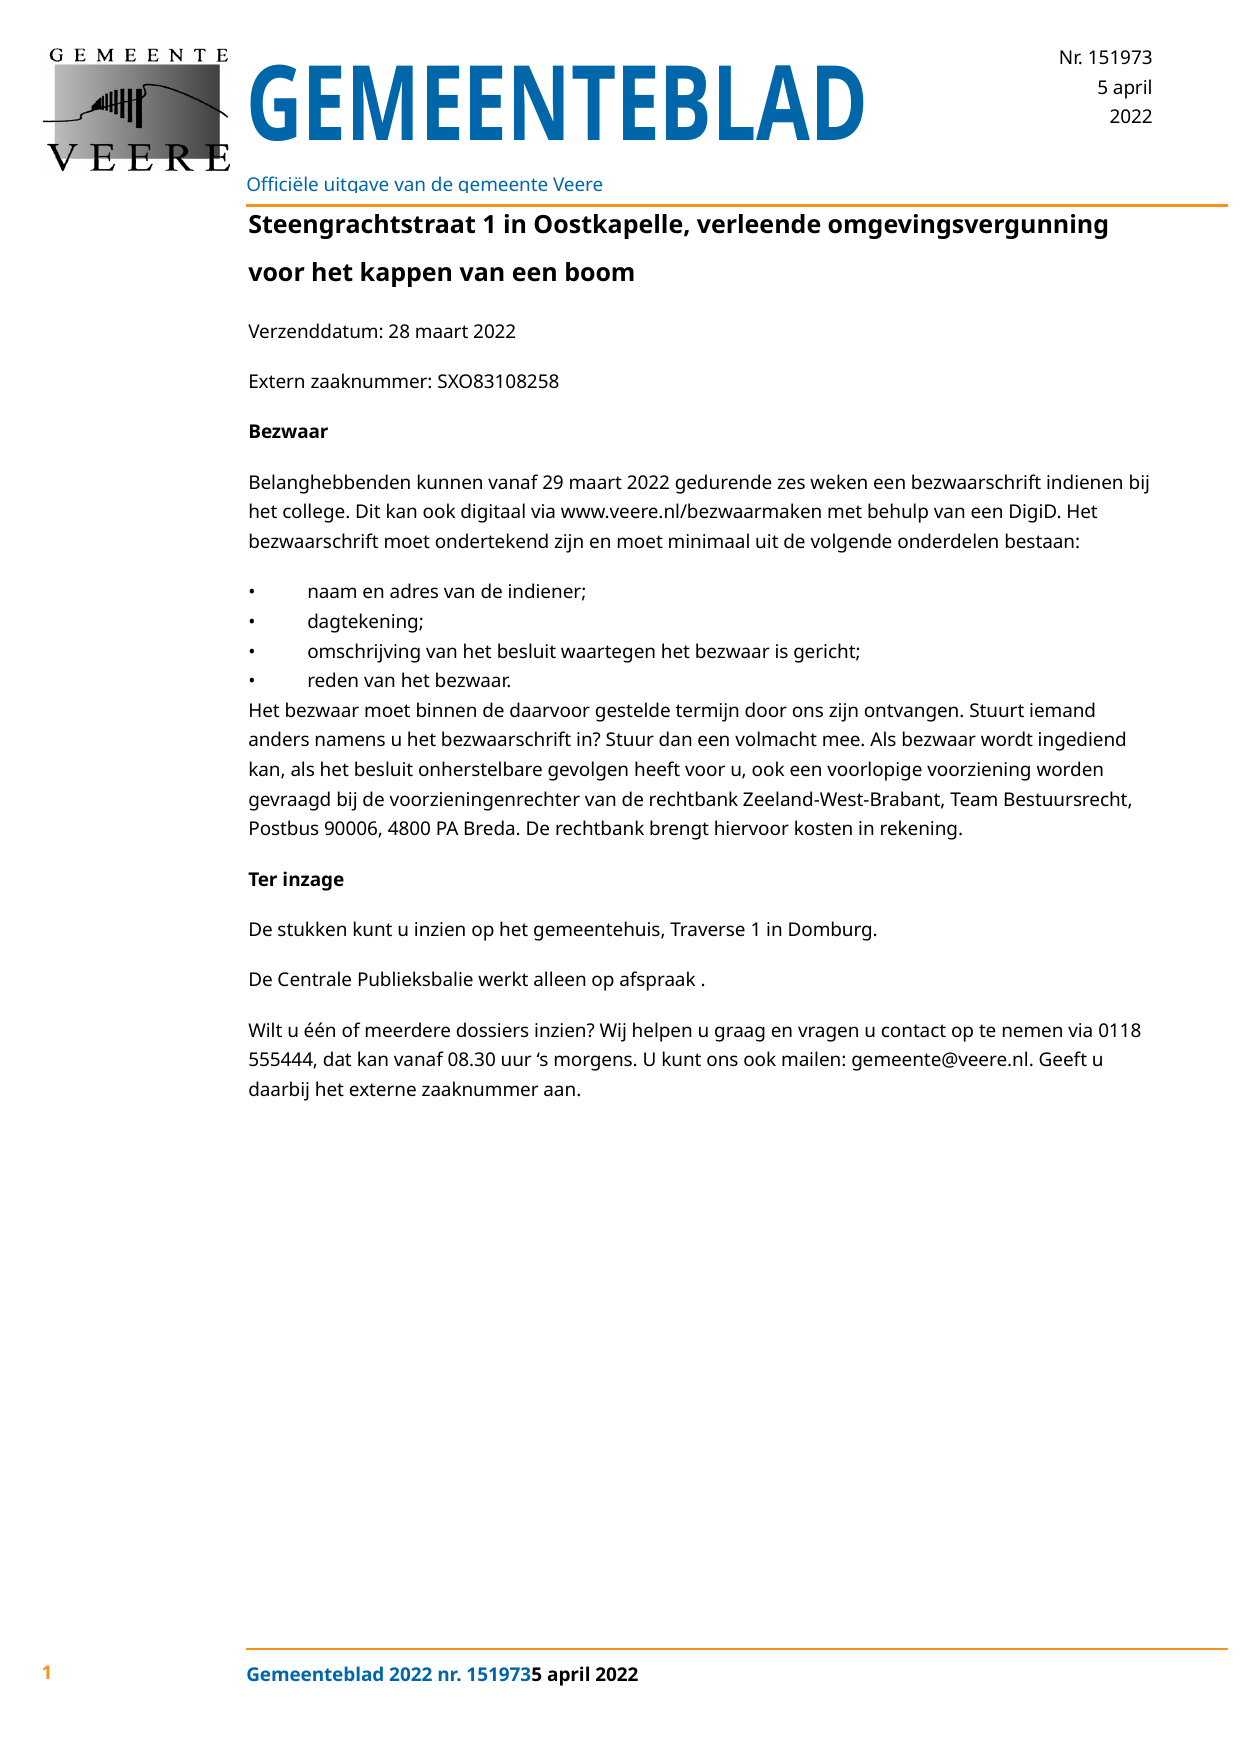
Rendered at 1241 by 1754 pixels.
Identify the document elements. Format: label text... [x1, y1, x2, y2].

list omschrijving van het besluit waartegen het bezwaar is gericht; [248, 638, 1152, 664]
text Wilt u één of meerdere dossiers inzien? Wij helpen u graag en vragen u contact op te nemen via 0118 555444, dat kan vanaf 08.30 uur ‘s morgens. U kunt ons ook mailen: gemeente@veere.nl. Geeft u daarbij het externe zaaknummer aan. [248, 1017, 1152, 1102]
list naam en adres van de indiener; [248, 579, 1152, 604]
picture [41, 47, 231, 172]
text Ter inzage [248, 866, 1152, 892]
text De Centrale Publieksbalie werkt alleen op afspraak . [248, 967, 1152, 992]
list reden van het bezwaar. [248, 667, 1152, 693]
text Het bezwaar moet binnen de daarvoor gestelde termijn door ons zijn ontvangen. Stuurt iemand anders namens u het bezwaarschrift in? Stuur dan een volmacht mee. Als bezwaar wordt ingediend kan, als het besluit onherstelbare gevolgen heeft voor u, ook een voorlopige voorziening worden gevraagd bij de voorzieningenrechter van de rechtbank Zeeland-West-Brabant, Team Bestuursrecht, Postbus 90006, 4800 PA Breda. De rechtbank brengt hiervoor kosten in rekening. [248, 697, 1152, 841]
text De stukken kunt u inzien op het gemeentehuis, Traverse 1 in Domburg. [248, 916, 1152, 942]
text Bezwaar [248, 419, 1152, 444]
text Belanghebbenden kunnen vanaf 29 maart 2022 gedurende zes weken een bezwaarschrift indienen bij het college. Dit kan ook digitaal via www.veere.nl/bezwaarmaken met behulp van een DigiD. Het bezwaarschrift moet ondertekend zijn en moet minimaal uit de volgende onderdelen bestaan: [248, 469, 1152, 554]
text Verzenddatum: 28 maart 2022 [248, 318, 1152, 344]
text Steengrachtstraat 1 in Oostkapelle, verleende omgevingsvergunning voor het kappen van een boom [248, 207, 1152, 288]
text Extern zaaknummer: SXO83108258 [248, 368, 1152, 394]
list dagtekening; [248, 608, 1152, 634]
